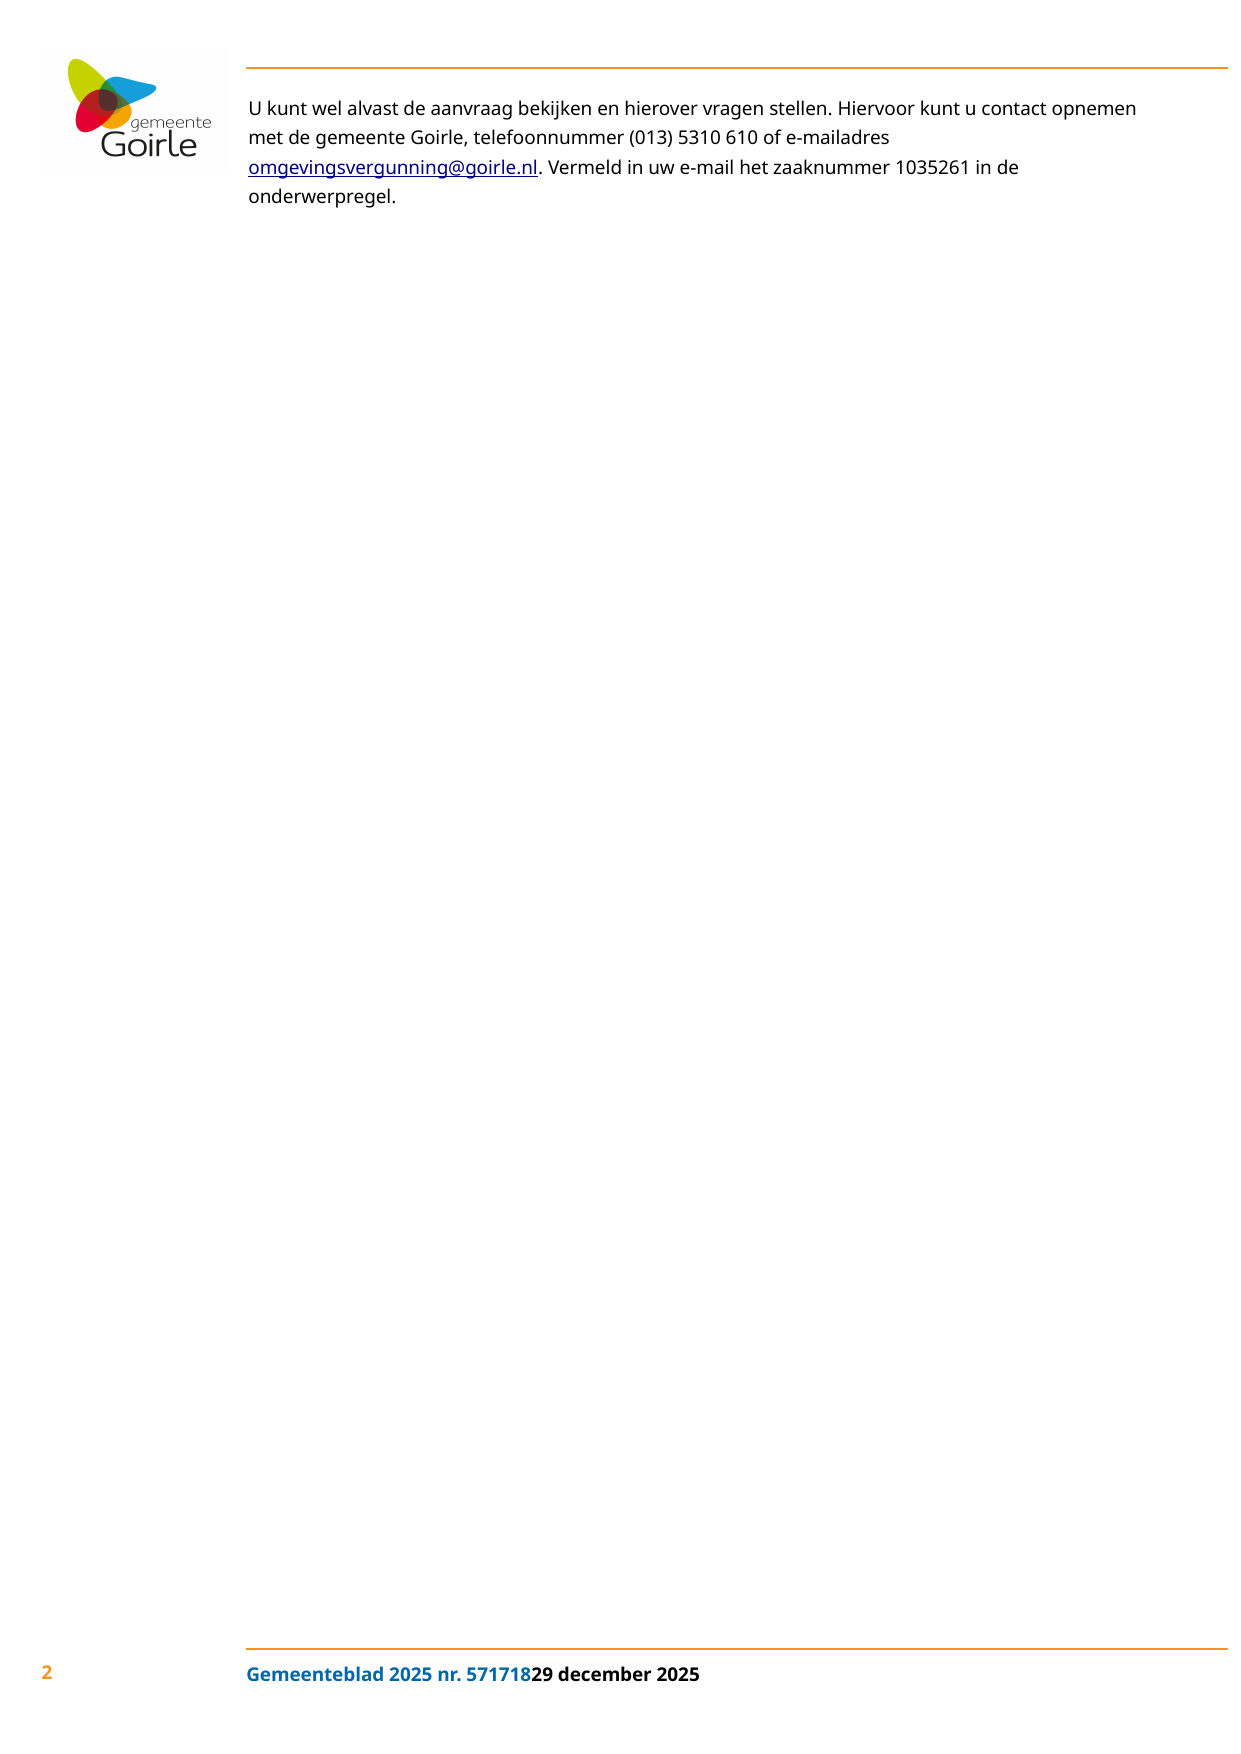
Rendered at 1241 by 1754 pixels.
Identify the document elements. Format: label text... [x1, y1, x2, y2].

text U kunt wel alvast de aanvraag bekijken en hierover vragen stellen. Hiervoor kunt u contact opnemen met de gemeente Goirle, telefoonnummer (013) 5310 610 of e-mailadres omgevingsvergunning@goirle.nl. Vermeld in uw e-mail het zaaknummer 1035261 in de onderwerpregel. [248, 95, 1152, 209]
picture [41, 47, 231, 172]
